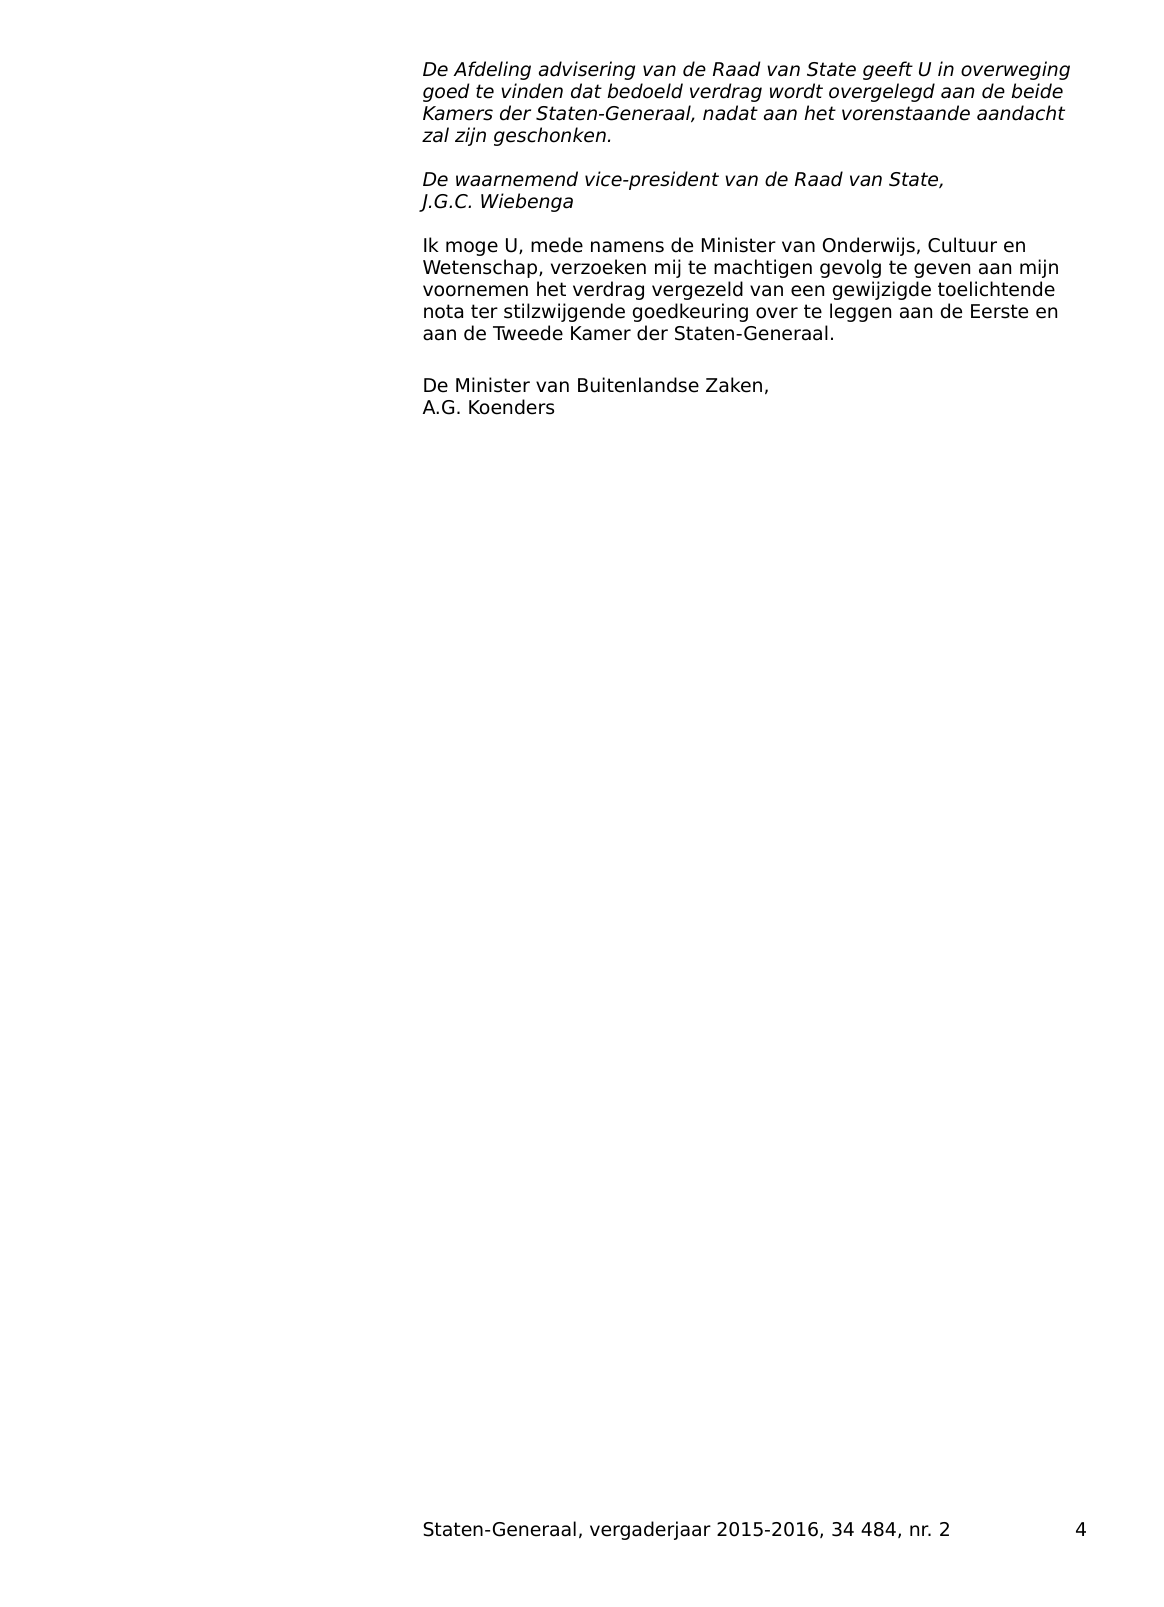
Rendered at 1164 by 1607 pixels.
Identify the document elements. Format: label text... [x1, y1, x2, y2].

text Ik moge U, mede namens de Minister van Onderwijs, Cultuur en Wetenschap, verzoeken mij te machtigen gevolg te geven aan mijn voornemen het verdrag vergezeld van een gewijzigde toelichtende nota ter stilzwijgende goedkeuring over te leggen aan de Eerste en aan de Tweede Kamer der Staten-Generaal. [422, 235, 1087, 345]
text De Minister van Buitenlandse Zaken, A.G. Koenders [422, 375, 1087, 419]
text J.G.C. Wiebenga [422, 191, 1087, 213]
text De Afdeling advisering van de Raad van State geeft U in overweging goed te vinden dat bedoeld verdrag wordt overgelegd aan de beide Kamers der Staten-Generaal, nadat aan het vorenstaande aandacht zal zijn geschonken. [422, 59, 1087, 147]
text De waarnemend vice-president van de Raad van State, [422, 169, 1087, 191]
